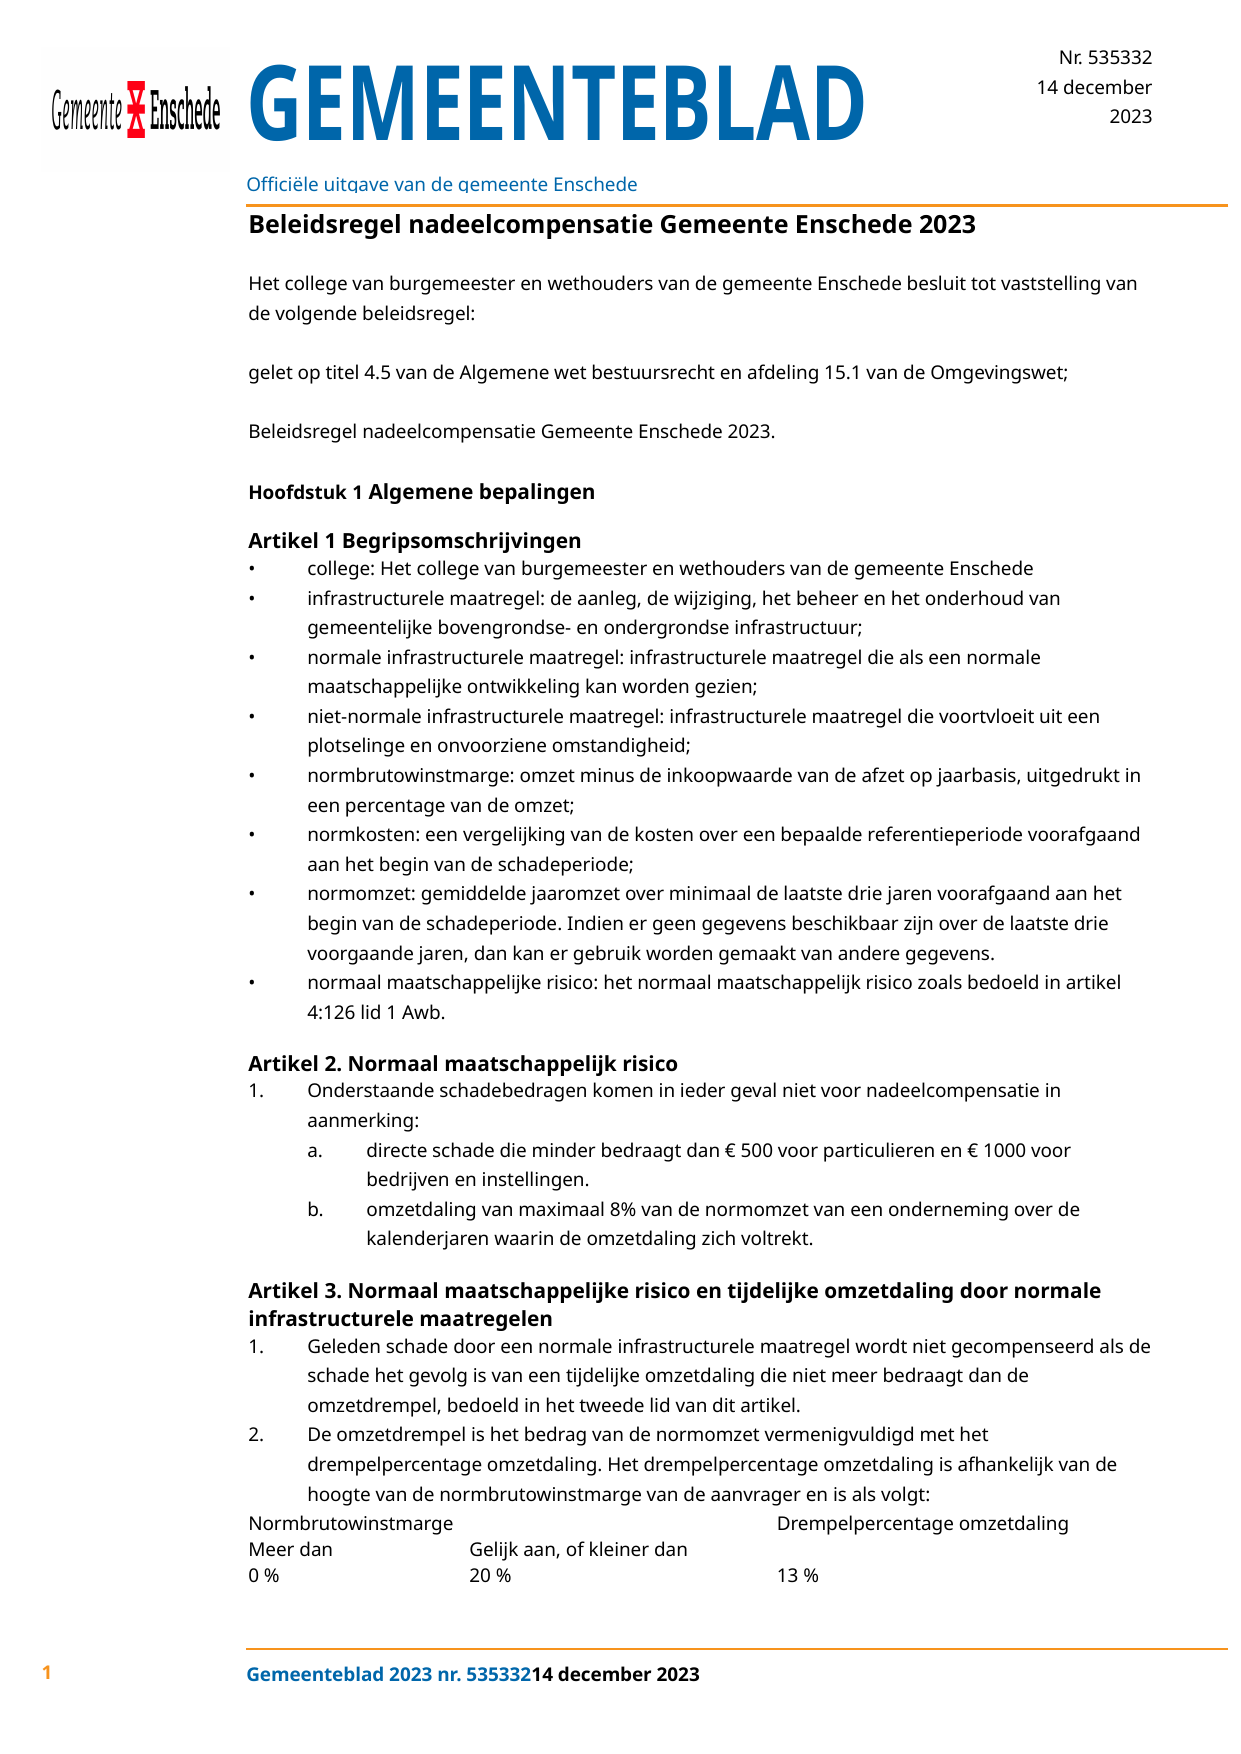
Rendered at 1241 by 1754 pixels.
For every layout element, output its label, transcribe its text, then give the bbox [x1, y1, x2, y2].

table_cell 0 % [248, 1562, 469, 1588]
list Onderstaande schadebedragen komen in ieder geval niet voor nadeelcompensatie in aanmerking: [248, 1078, 1152, 1133]
list normaal maatschappelijke risico: het normaal maatschappelijk risico zoals bedoeld in artikel 4:126 lid 1 Awb. [248, 969, 1152, 1024]
table_cell 20 % [469, 1562, 777, 1588]
text Artikel 1 Begripsomschrijvingen [248, 527, 1152, 555]
table_cell Meer dan [248, 1536, 469, 1562]
table_cell 13 % [777, 1562, 1152, 1588]
table_header Drempelpercentage omzetdaling [777, 1511, 1152, 1536]
text Beleidsregel nadeelcompensatie Gemeente Enschede 2023 [248, 207, 1152, 241]
list infrastructurele maatregel: de aanleg, de wijziging, het beheer en het onderhoud van gemeentelijke bovengrondse- en ondergrondse infrastructuur; [248, 585, 1152, 640]
text Hoofdstuk 1 Algemene bepalingen [248, 477, 1152, 506]
list omzetdaling van maximaal 8% van de normomzet van een onderneming over de kalenderjaren waarin de omzetdaling zich voltrekt. [307, 1196, 1152, 1251]
text Het college van burgemeester en wethouders van de gemeente Enschede besluit tot vaststelling van de volgende beleidsregel: [248, 270, 1152, 326]
list normale infrastructurele maatregel: infrastructurele maatregel die als een normale maatschappelijke ontwikkeling kan worden gezien; [248, 644, 1152, 699]
text gelet op titel 4.5 van de Algemene wet bestuursrecht en afdeling 15.1 van de Omgevingswet; [248, 359, 1152, 385]
list niet-normale infrastructurele maatregel: infrastructurele maatregel die voortvloeit uit een plotselinge en onvoorziene omstandigheid; [248, 703, 1152, 758]
table_cell [777, 1536, 1152, 1562]
list directe schade die minder bedraagt dan € 500 voor particulieren en € 1000 voor bedrijven en instellingen. [307, 1137, 1152, 1192]
text Artikel 3. Normaal maatschappelijke risico en tijdelijke omzetdaling door normale infrastructurele maatregelen [248, 1276, 1152, 1333]
list college: Het college van burgemeester en wethouders van de gemeente Enschede [248, 555, 1152, 581]
list De omzetdrempel is het bedrag van de normomzet vermenigvuldigd met het drempelpercentage omzetdaling. Het drempelpercentage omzetdaling is afhankelijk van de hoogte van de normbrutowinstmarge van de aanvrager en is als volgt: [248, 1422, 1152, 1507]
picture [41, 47, 231, 172]
text Artikel 2. Normaal maatschappelijk risico [248, 1049, 1152, 1078]
text Beleidsregel nadeelcompensatie Gemeente Enschede 2023. [248, 418, 1152, 444]
list Geleden schade door een normale infrastructurele maatregel wordt niet gecompenseerd als de schade het gevolg is van een tijdelijke omzetdaling die niet meer bedraagt dan de omzetdrempel, bedoeld in het tweede lid van dit artikel. [248, 1333, 1152, 1418]
list normbrutowinstmarge: omzet minus de inkoopwaarde van de afzet op jaarbasis, uitgedrukt in een percentage van de omzet; [248, 762, 1152, 817]
list normomzet: gemiddelde jaaromzet over minimaal de laatste drie jaren voorafgaand aan het begin van de schadeperiode. Indien er geen gegevens beschikbaar zijn over de laatste drie voorgaande jaren, dan kan er gebruik worden gemaakt van andere gegevens. [248, 881, 1152, 965]
list normkosten: een vergelijking van de kosten over een bepaalde referentieperiode voorafgaand aan het begin van de schadeperiode; [248, 821, 1152, 877]
table_cell Gelijk aan, of kleiner dan [469, 1536, 777, 1562]
table_header Normbrutowinstmarge [248, 1511, 777, 1536]
